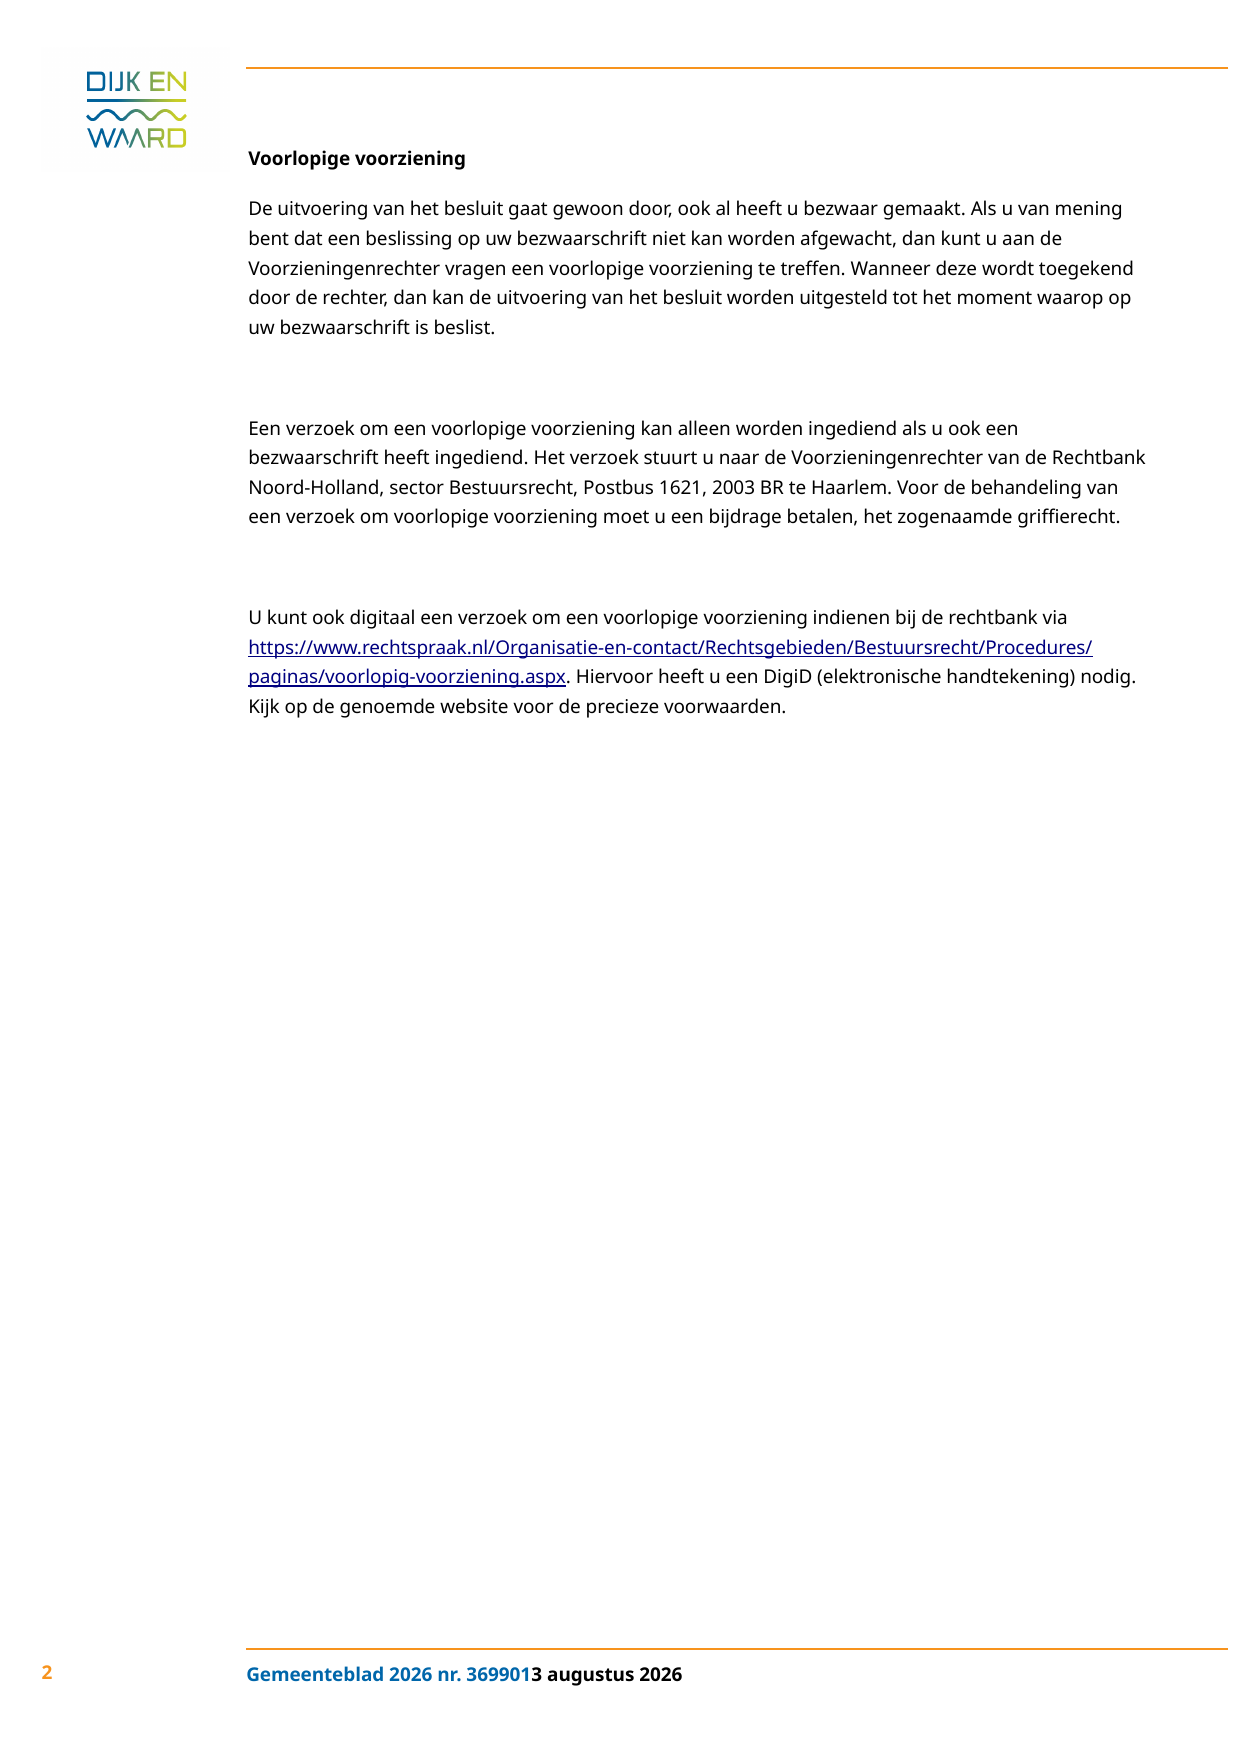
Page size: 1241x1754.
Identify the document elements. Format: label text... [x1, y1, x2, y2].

text De uitvoering van het besluit gaat gewoon door, ook al heeft u bezwaar gemaakt. Als u van mening bent dat een beslissing op uw bezwaarschrift niet kan worden afgewacht, dan kunt u aan de Voorzieningenrechter vragen een voorlopige voorziening te treffen. Wanneer deze wordt toegekend door de rechter, dan kan de uitvoering van het besluit worden uitgesteld tot het moment waarop op uw bezwaarschrift is beslist. [248, 196, 1152, 340]
picture [41, 47, 231, 172]
text Een verzoek om een voorlopige voorziening kan alleen worden ingediend als u ook een bezwaarschrift heeft ingediend. Het verzoek stuurt u naar de Voorzieningenrechter van de Rechtbank Noord-Holland, sector Bestuursrecht, Postbus 1621, 2003 BR te Haarlem. Voor de behandeling van een verzoek om voorlopige voorziening moet u een bijdrage betalen, het zogenaamde griffierecht. [248, 415, 1152, 529]
text U kunt ook digitaal een verzoek om een voorlopige voorziening indienen bij de rechtbank via https://www.rechtspraak.nl/Organisatie-en-contact/Rechtsgebieden/Bestuursrecht/Procedures/paginas/voorlopig-voorziening.aspx. Hiervoor heeft u een DigiD (elektronische handtekening) nodig. Kijk op de genoemde website voor de precieze voorwaarden. [248, 604, 1152, 719]
text Voorlopige voorziening [248, 145, 1152, 171]
